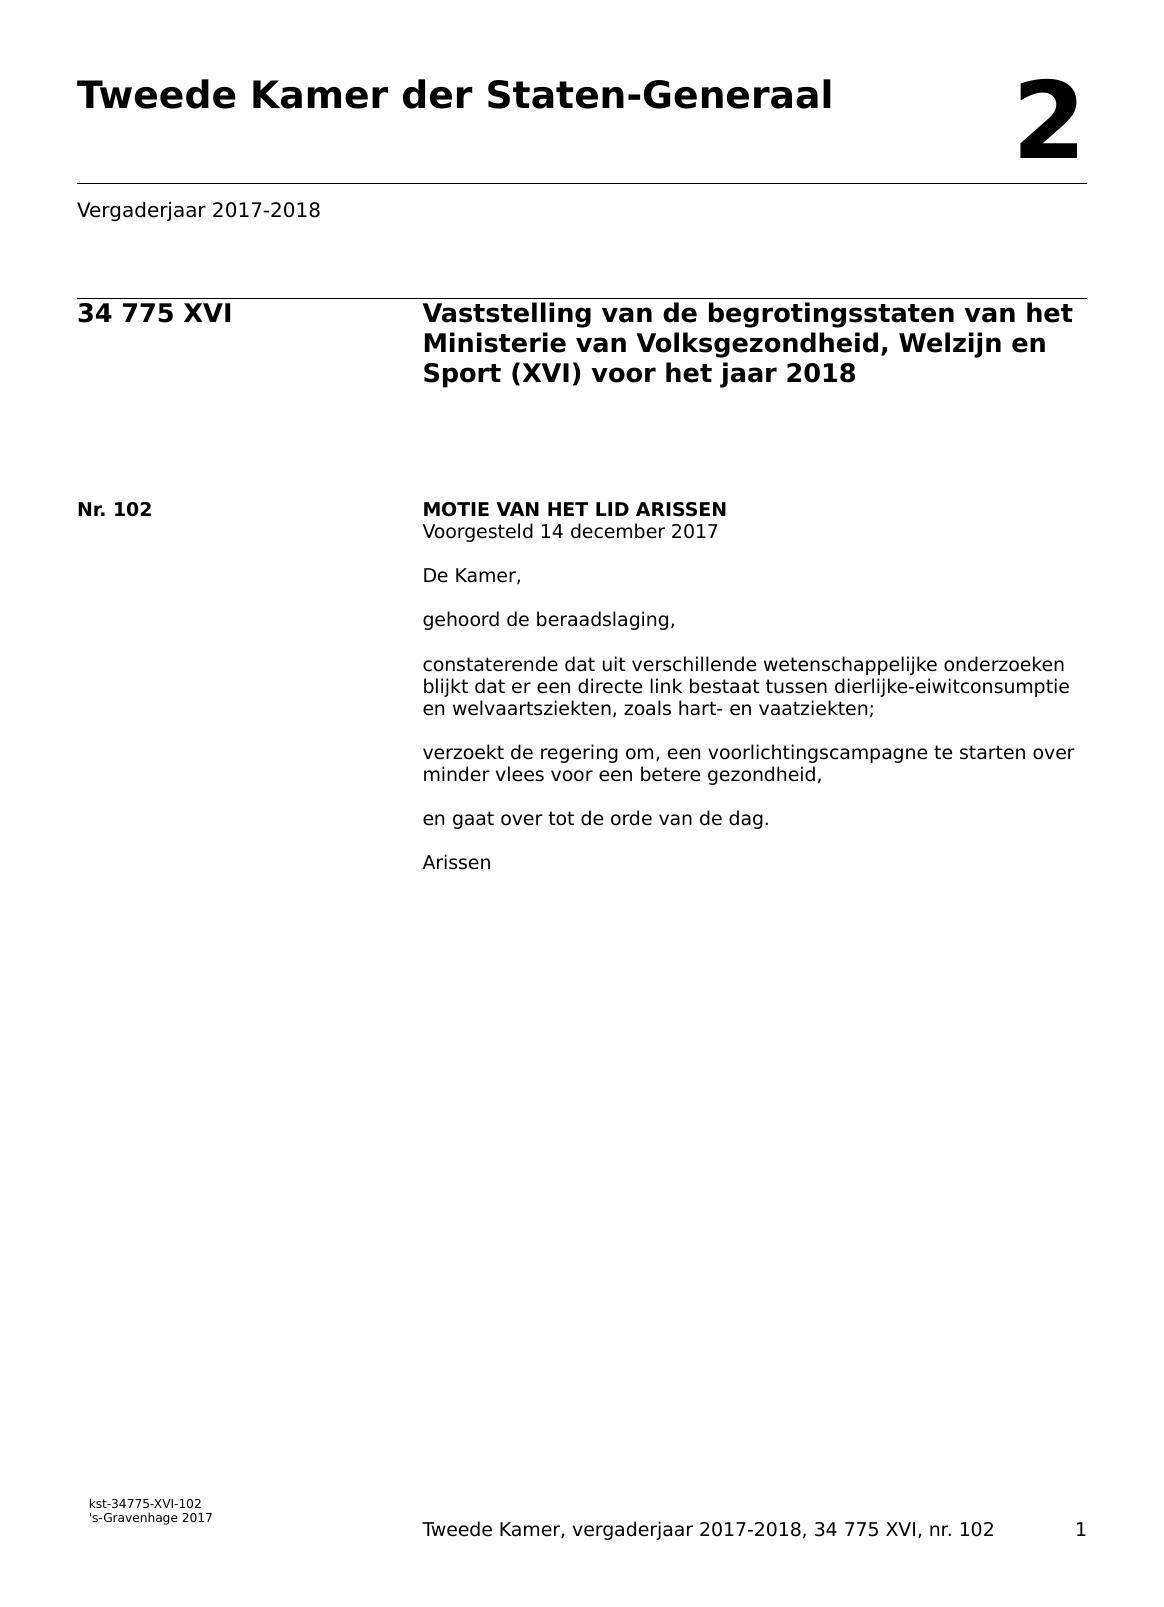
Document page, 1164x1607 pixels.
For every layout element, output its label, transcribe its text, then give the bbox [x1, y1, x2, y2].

text De Kamer, [422, 565, 1087, 587]
table_header Tweede Kamer der Staten-Generaal [77, 59, 886, 183]
text kst-34775-XVI-102 [88, 1497, 323, 1511]
table_cell Vergaderjaar 2017-2018 [77, 184, 1087, 298]
text constaterende dat uit verschillende wetenschappelijke onderzoeken blijkt dat er een directe link bestaat tussen dierlijke-eiwitconsumptie en welvaartsziekten, zoals hart- en vaatziekten; [422, 653, 1087, 719]
subtitle Nr. 102 MOTIE VAN HET LID ARISSEN [77, 499, 1087, 521]
text 's-Gravenhage 2017 [88, 1511, 323, 1525]
text Voorgesteld 14 december 2017 [422, 521, 1087, 543]
text gehoord de beraadslaging, [422, 609, 1087, 631]
text verzoekt de regering om, een voorlichtingscampagne te starten over minder vlees voor een betere gezondheid, [422, 742, 1087, 786]
table_header 2 [886, 59, 1087, 183]
subtitle 34 775 XVI Vaststelling van de begrotingsstaten van het Ministerie van Volksgezondheid, Welzijn en Sport (XVI) voor het jaar 2018 [77, 299, 1087, 388]
text Arissen [422, 852, 1087, 874]
text en gaat over tot de orde van de dag. [422, 808, 1087, 830]
